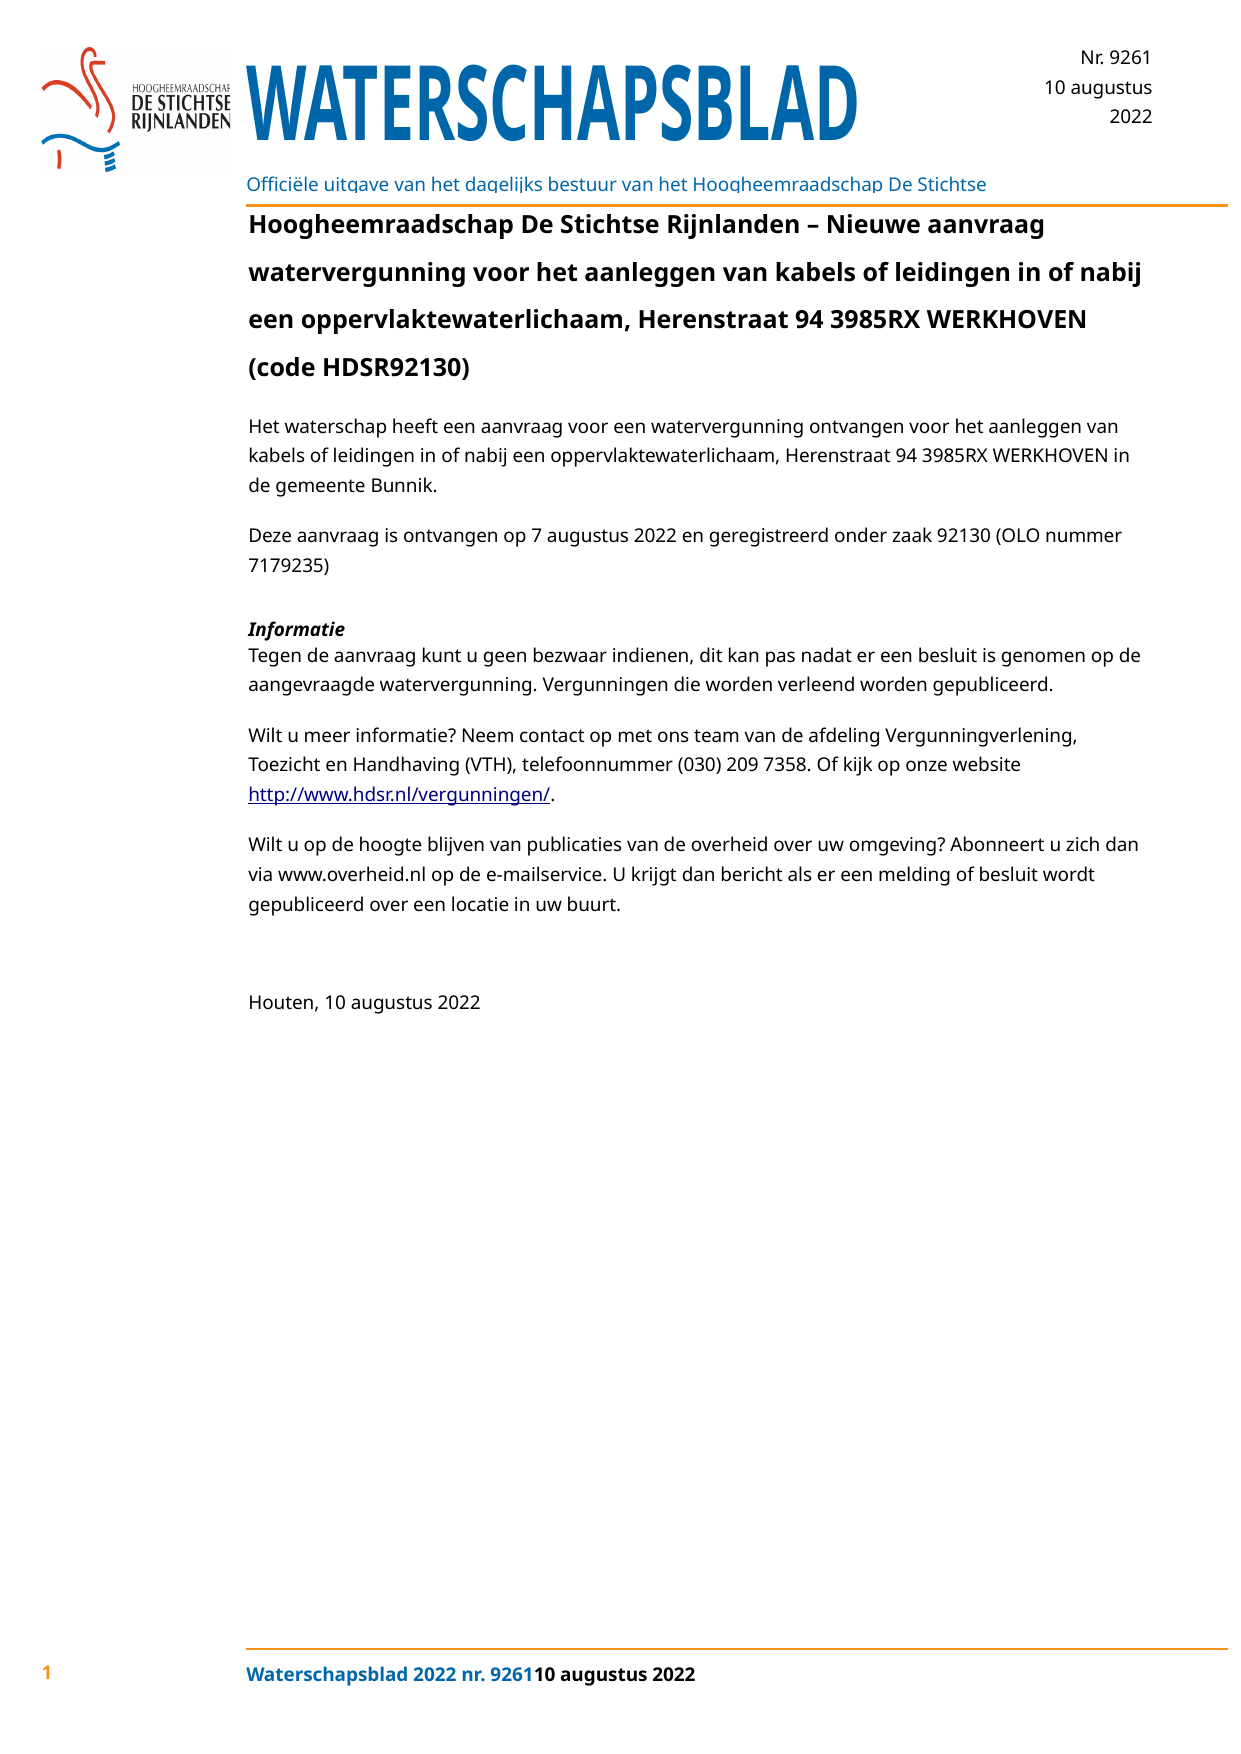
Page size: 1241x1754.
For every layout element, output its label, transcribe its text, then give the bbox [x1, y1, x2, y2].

text Het waterschap heeft een aanvraag voor een watervergunning ontvangen voor het aanleggen van kabels of leidingen in of nabij een oppervlaktewaterlichaam, Herenstraat 94 3985RX WERKHOVEN in de gemeente Bunnik. [248, 413, 1152, 498]
text Wilt u meer informatie? Neem contact op met ons team van de afdeling Vergunningverlening, Toezicht en Handhaving (VTH), telefoonnummer (030) 209 7358. Of kijk op onze website http://www.hdsr.nl/vergunningen/. [248, 722, 1152, 807]
text Hoogheemraadschap De Stichtse Rijnlanden – Nieuwe aanvraag watervergunning voor het aanleggen van kabels of leidingen in of nabij een oppervlaktewaterlichaam, Herenstraat 94 3985RX WERKHOVEN (code HDSR92130) [248, 207, 1152, 384]
text Tegen de aanvraag kunt u geen bezwaar indienen, dit kan pas nadat er een besluit is genomen op de aangevraagde watervergunning. Vergunningen die worden verleend worden gepubliceerd. [248, 642, 1152, 697]
text Wilt u op de hoogte blijven van publicaties van de overheid over uw omgeving? Abonneert u zich dan via www.overheid.nl op de e-mailservice. U krijgt dan bericht als er een melding of besluit wordt gepubliceerd over een locatie in uw buurt. [248, 832, 1152, 916]
text Informatie [248, 616, 1152, 642]
text Deze aanvraag is ontvangen op 7 augustus 2022 en geregistreerd onder zaak 92130 (OLO nummer 7179235) [248, 523, 1152, 578]
text Houten, 10 augustus 2022 [248, 989, 1152, 1015]
picture [41, 47, 231, 172]
